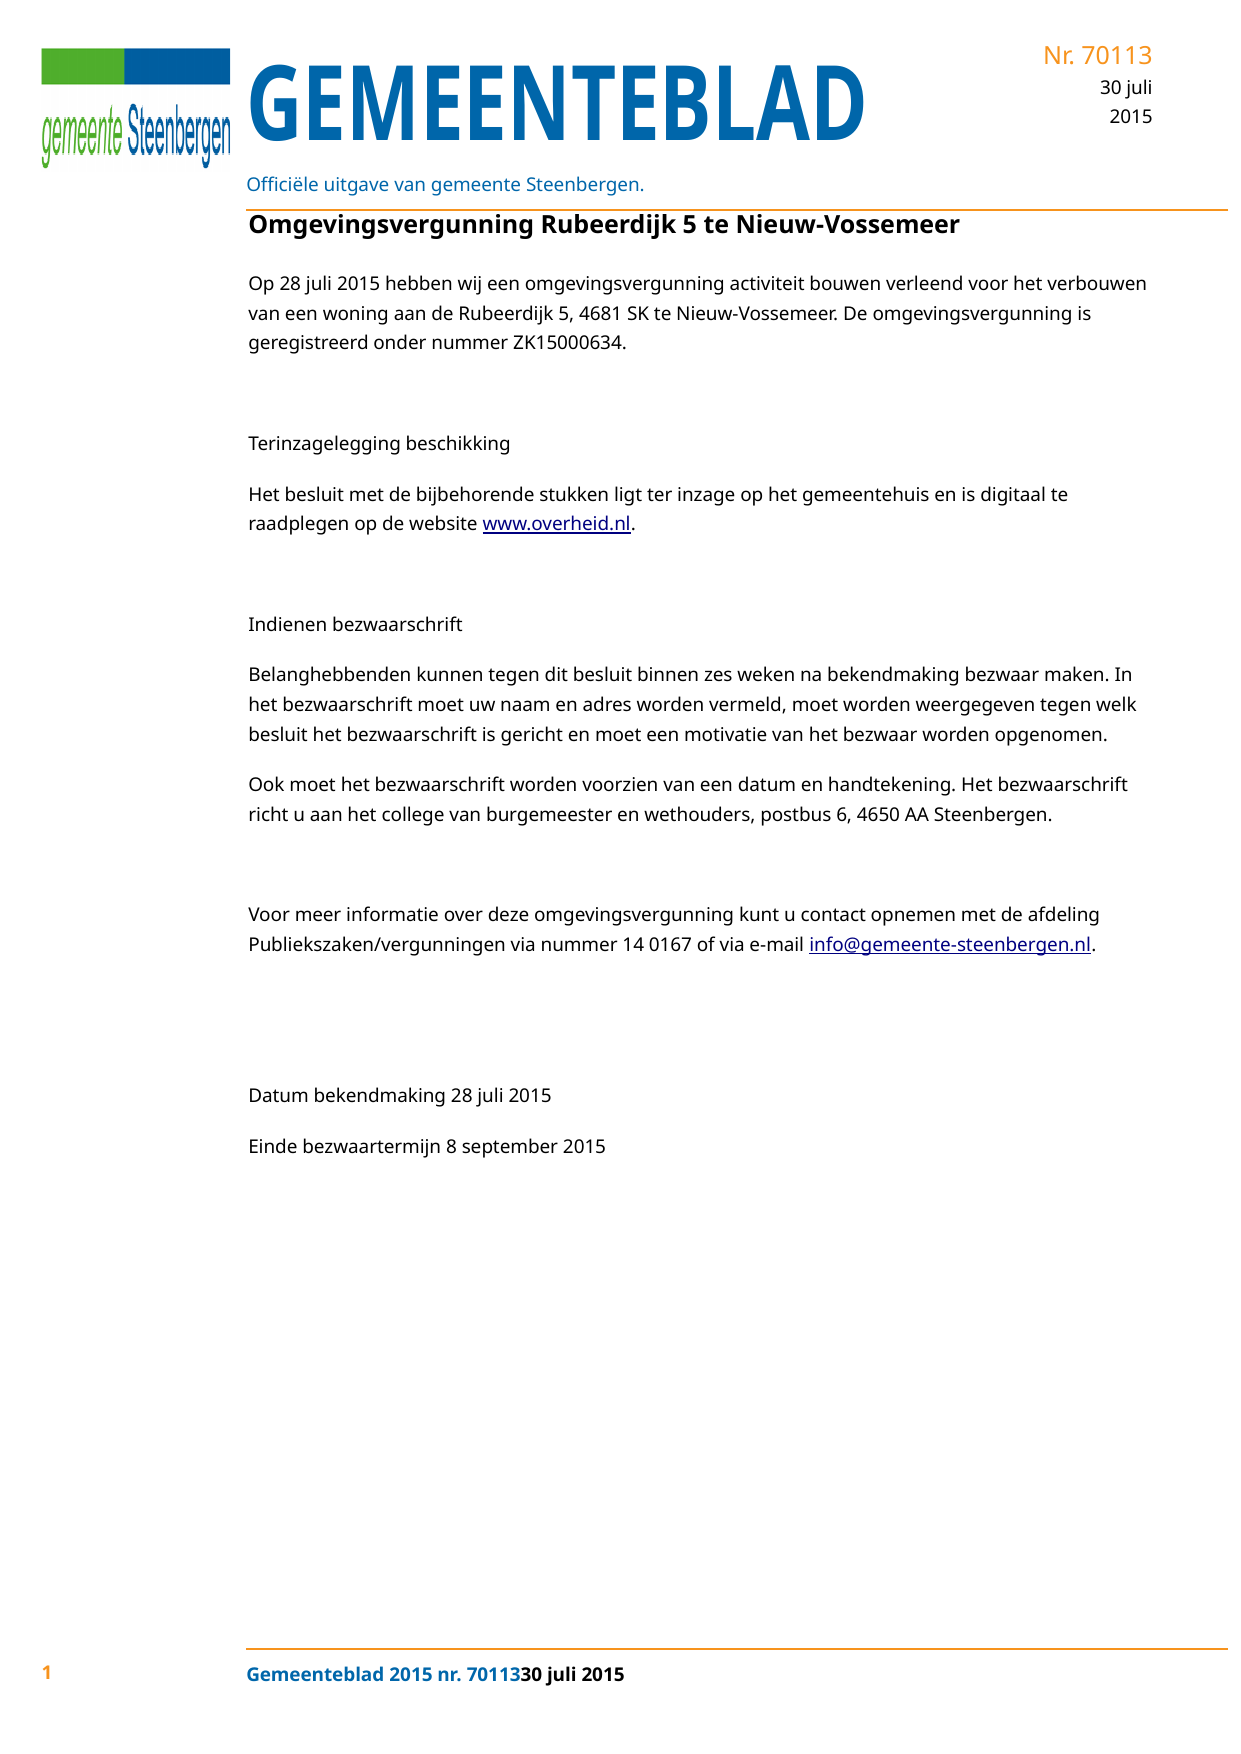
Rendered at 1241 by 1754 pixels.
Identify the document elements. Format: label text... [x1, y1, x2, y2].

text Einde bezwaartermijn 8 september 2015 [248, 1133, 1152, 1158]
text Indienen bezwaarschrift [248, 611, 1152, 637]
text Terinzagelegging beschikking [248, 430, 1152, 456]
text Op 28 juli 2015 hebben wij een omgevingsvergunning activiteit bouwen verleend voor het verbouwen van een woning aan de Rubeerdijk 5, 4681 SK te Nieuw-Vossemeer. De omgevingsvergunning is geregistreerd onder nummer ZK15000634. [248, 270, 1152, 355]
picture [41, 47, 231, 172]
text Omgevingsvergunning Rubeerdijk 5 te Nieuw-Vossemeer [248, 211, 1152, 241]
text Belanghebbenden kunnen tegen dit besluit binnen zes weken na bekendmaking bezwaar maken. In het bezwaarschrift moet uw naam en adres worden vermeld, moet worden weergegeven tegen welk besluit het bezwaarschrift is gericht en moet een motivatie van het bezwaar worden opgenomen. [248, 662, 1152, 746]
text Het besluit met de bijbehorende stukken ligt ter inzage op het gemeentehuis en is digitaal te raadplegen op de website www.overheid.nl. [248, 481, 1152, 536]
text Ook moet het bezwaarschrift worden voorzien van een datum en handtekening. Het bezwaarschrift richt u aan het college van burgemeester en wethouders, postbus 6, 4650 AA Steenbergen. [248, 771, 1152, 826]
text Datum bekendmaking 28 juli 2015 [248, 1082, 1152, 1108]
text Voor meer informatie over deze omgevingsvergunning kunt u contact opnemen met de afdeling Publiekszaken/vergunningen via nummer 14 0167 of via e-mail info@gemeente-steenbergen.nl. [248, 902, 1152, 957]
